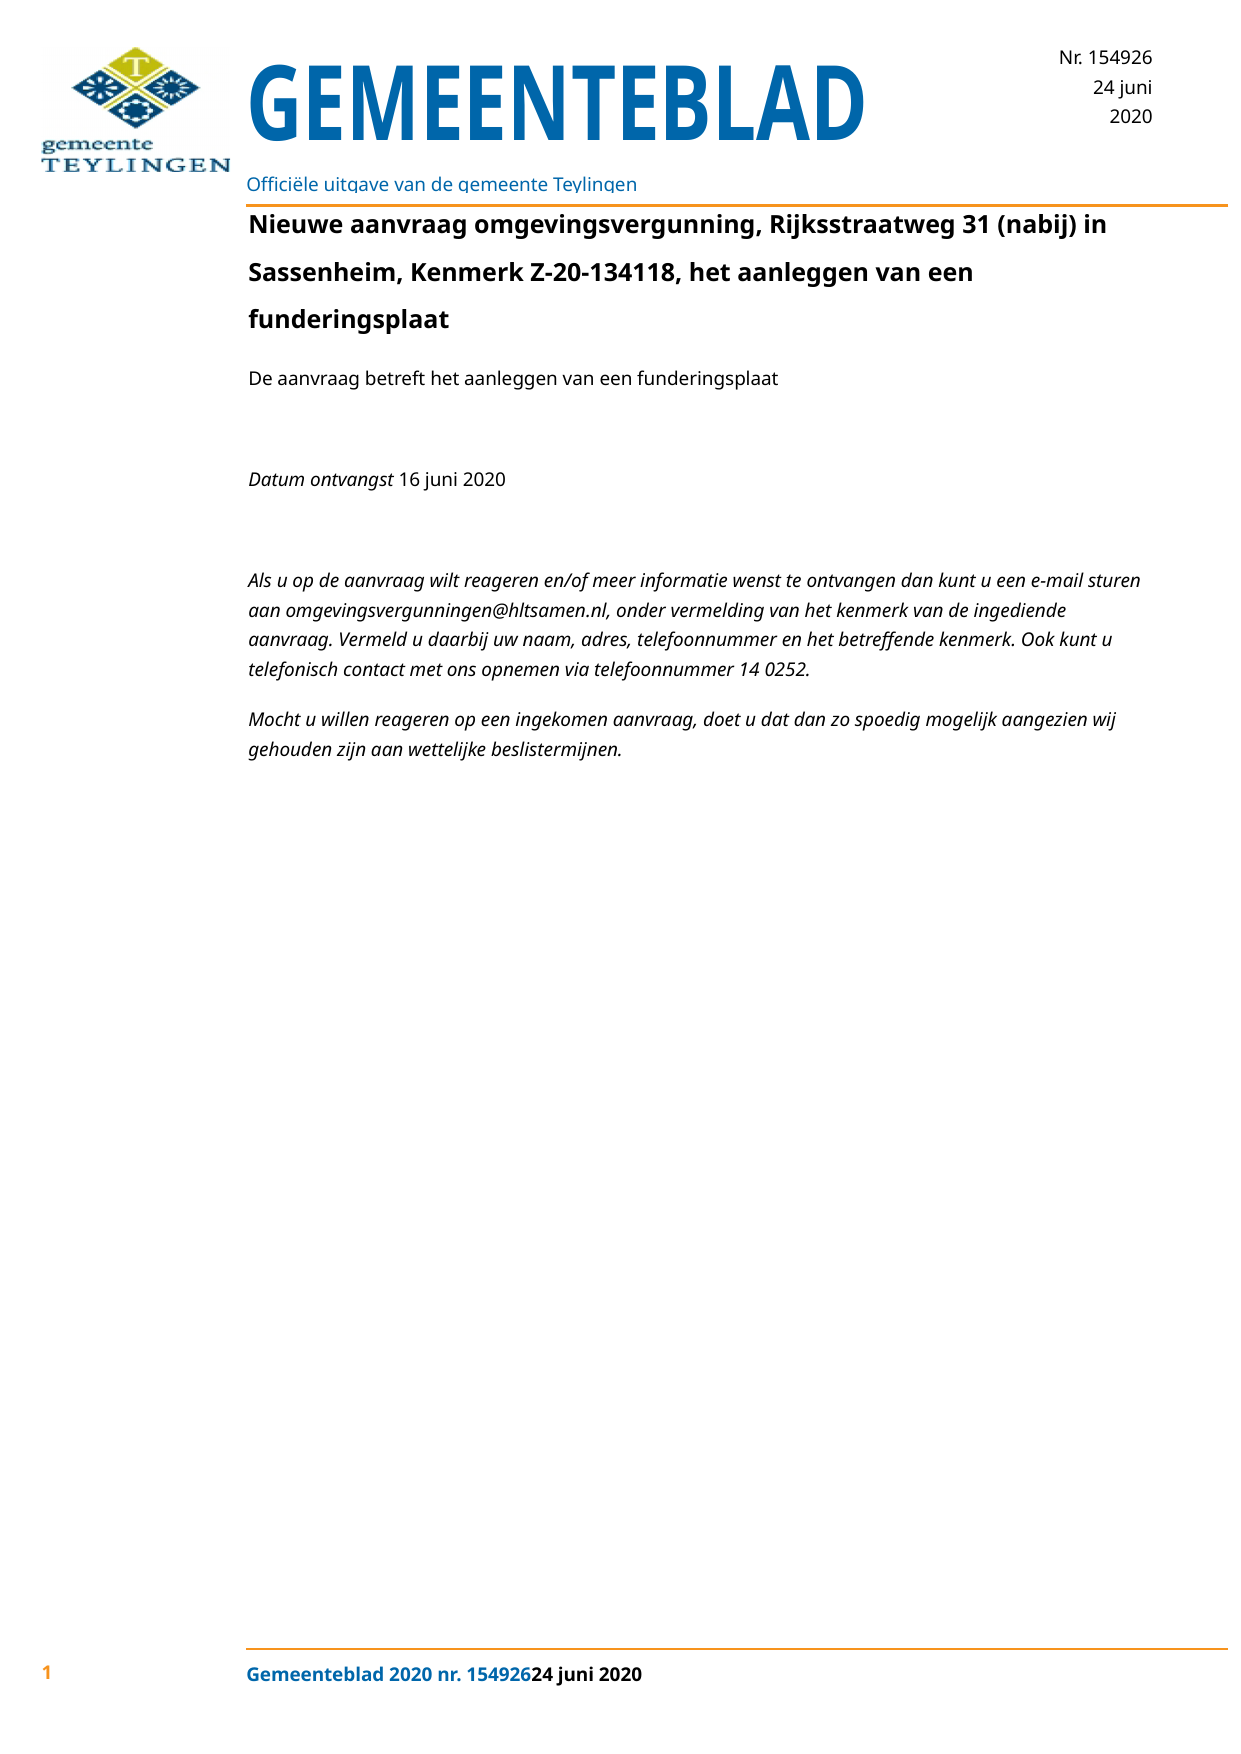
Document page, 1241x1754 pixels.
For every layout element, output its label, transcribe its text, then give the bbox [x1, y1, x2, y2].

text Nieuwe aanvraag omgevingsvergunning, Rijksstraatweg 31 (nabij) in Sassenheim, Kenmerk Z-20-134118, het aanleggen van een funderingsplaat [248, 207, 1152, 336]
picture [41, 47, 231, 172]
text Datum ontvangst 16 juni 2020 [248, 466, 1152, 492]
text Mocht u willen reageren op een ingekomen aanvraag, doet u dat dan zo spoedig mogelijk aangezien wij gehouden zijn aan wettelijke beslistermijnen. [248, 706, 1152, 762]
text De aanvraag betreft het aanleggen van een funderingsplaat [248, 366, 1152, 391]
text Als u op de aanvraag wilt reageren en/of meer informatie wenst te ontvangen dan kunt u een e-mail sturen aan omgevingsvergunningen@hltsamen.nl, onder vermelding van het kenmerk van de ingediende aanvraag. Vermeld u daarbij uw naam, adres, telefoonnummer en het betreffende kenmerk. Ook kunt u telefonisch contact met ons opnemen via telefoonnummer 14 0252. [248, 567, 1152, 682]
